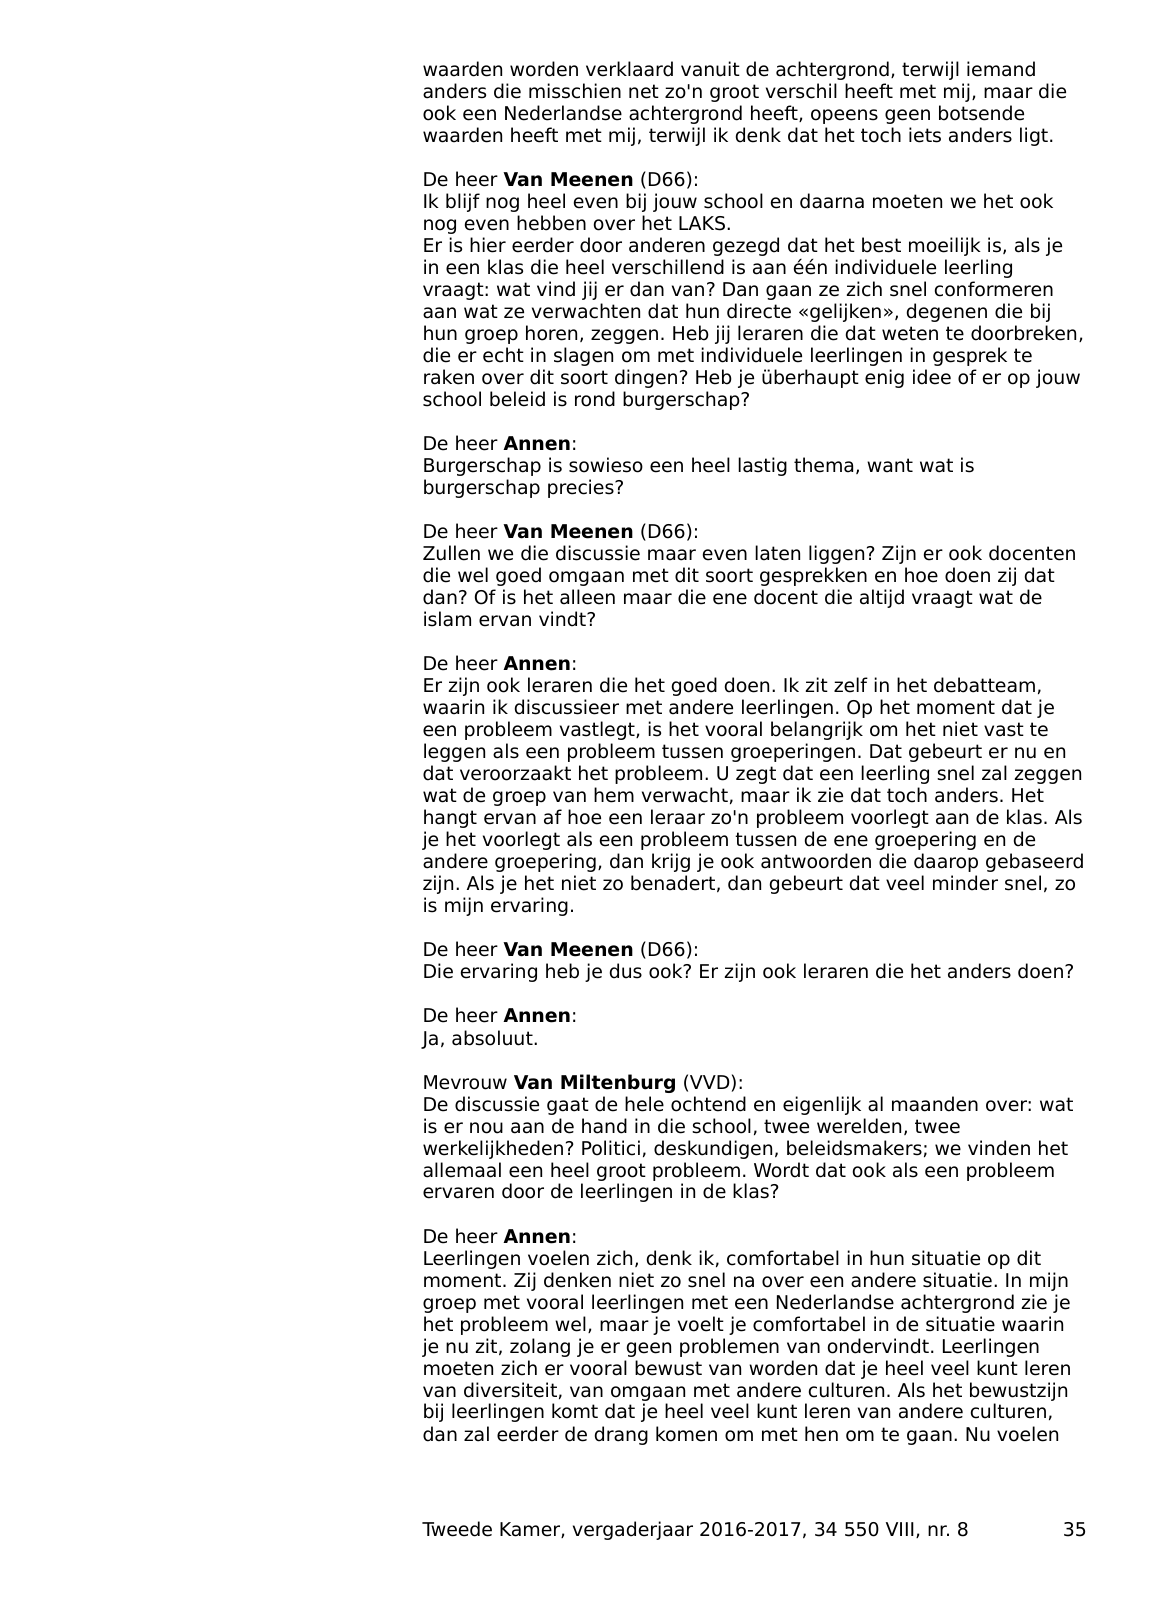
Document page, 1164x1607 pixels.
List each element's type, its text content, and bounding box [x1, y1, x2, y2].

text Ja, absoluut. [422, 1027, 1087, 1049]
text De heer Annen: [422, 433, 1087, 455]
text Ik blijf nog heel even bij jouw school en daarna moeten we het ook nog even hebben over het LAKS. [422, 191, 1087, 235]
text De heer Annen: [422, 1226, 1087, 1248]
text waarden worden verklaard vanuit de achtergrond, terwijl iemand anders die misschien net zo'n groot verschil heeft met mij, maar die ook een Nederlandse achtergrond heeft, opeens geen botsende waarden heeft met mij, terwijl ik denk dat het toch iets anders ligt. [422, 59, 1087, 147]
text De heer Annen: [422, 1005, 1087, 1027]
text De heer Van Meenen (D66): [422, 939, 1087, 961]
text Mevrouw Van Miltenburg (VVD): [422, 1072, 1087, 1093]
text De discussie gaat de hele ochtend en eigenlijk al maanden over: wat is er nou aan de hand in die school, twee werelden, twee werkelijkheden? Politici, deskundigen, beleidsmakers; we vinden het allemaal een heel groot probleem. Wordt dat ook als een probleem ervaren door de leerlingen in de klas? [422, 1093, 1087, 1203]
text De heer Van Meenen (D66): [422, 169, 1087, 191]
text De heer Van Meenen (D66): [422, 521, 1087, 543]
text Er is hier eerder door anderen gezegd dat het best moeilijk is, als je in een klas die heel verschillend is aan één individuele leerling vraagt: wat vind jij er dan van? Dan gaan ze zich snel conformeren aan wat ze verwachten dat hun directe «gelijken», degenen die bij hun groep horen, zeggen. Heb jij leraren die dat weten te doorbreken, die er echt in slagen om met individuele leerlingen in gesprek te raken over dit soort dingen? Heb je überhaupt enig idee of er op jouw school beleid is rond burgerschap? [422, 235, 1087, 411]
text De heer Annen: [422, 653, 1087, 675]
text Leerlingen voelen zich, denk ik, comfortabel in hun situatie op dit moment. Zij denken niet zo snel na over een andere situatie. In mijn groep met vooral leerlingen met een Nederlandse achtergrond zie je het probleem wel, maar je voelt je comfortabel in de situatie waarin je nu zit, zolang je er geen problemen van ondervindt. Leerlingen moeten zich er vooral bewust van worden dat je heel veel kunt leren van diversiteit, van omgaan met andere culturen. Als het bewustzijn bij leerlingen komt dat je heel veel kunt leren van andere culturen, dan zal eerder de drang komen om met hen om te gaan. Nu voelen [422, 1248, 1087, 1445]
text Er zijn ook leraren die het goed doen. Ik zit zelf in het debatteam, waarin ik discussieer met andere leerlingen. Op het moment dat je een probleem vastlegt, is het vooral belangrijk om het niet vast te leggen als een probleem tussen groeperingen. Dat gebeurt er nu en dat veroorzaakt het probleem. U zegt dat een leerling snel zal zeggen wat de groep van hem verwacht, maar ik zie dat toch anders. Het hangt ervan af hoe een leraar zo'n probleem voorlegt aan de klas. Als je het voorlegt als een probleem tussen de ene groepering en de andere groepering, dan krijg je ook antwoorden die daarop gebaseerd zijn. Als je het niet zo benadert, dan gebeurt dat veel minder snel, zo is mijn ervaring. [422, 675, 1087, 917]
text Die ervaring heb je dus ook? Er zijn ook leraren die het anders doen? [422, 961, 1087, 983]
text Zullen we die discussie maar even laten liggen? Zijn er ook docenten die wel goed omgaan met dit soort gesprekken en hoe doen zij dat dan? Of is het alleen maar die ene docent die altijd vraagt wat de islam ervan vindt? [422, 543, 1087, 631]
text Burgerschap is sowieso een heel lastig thema, want wat is burgerschap precies? [422, 455, 1087, 499]
